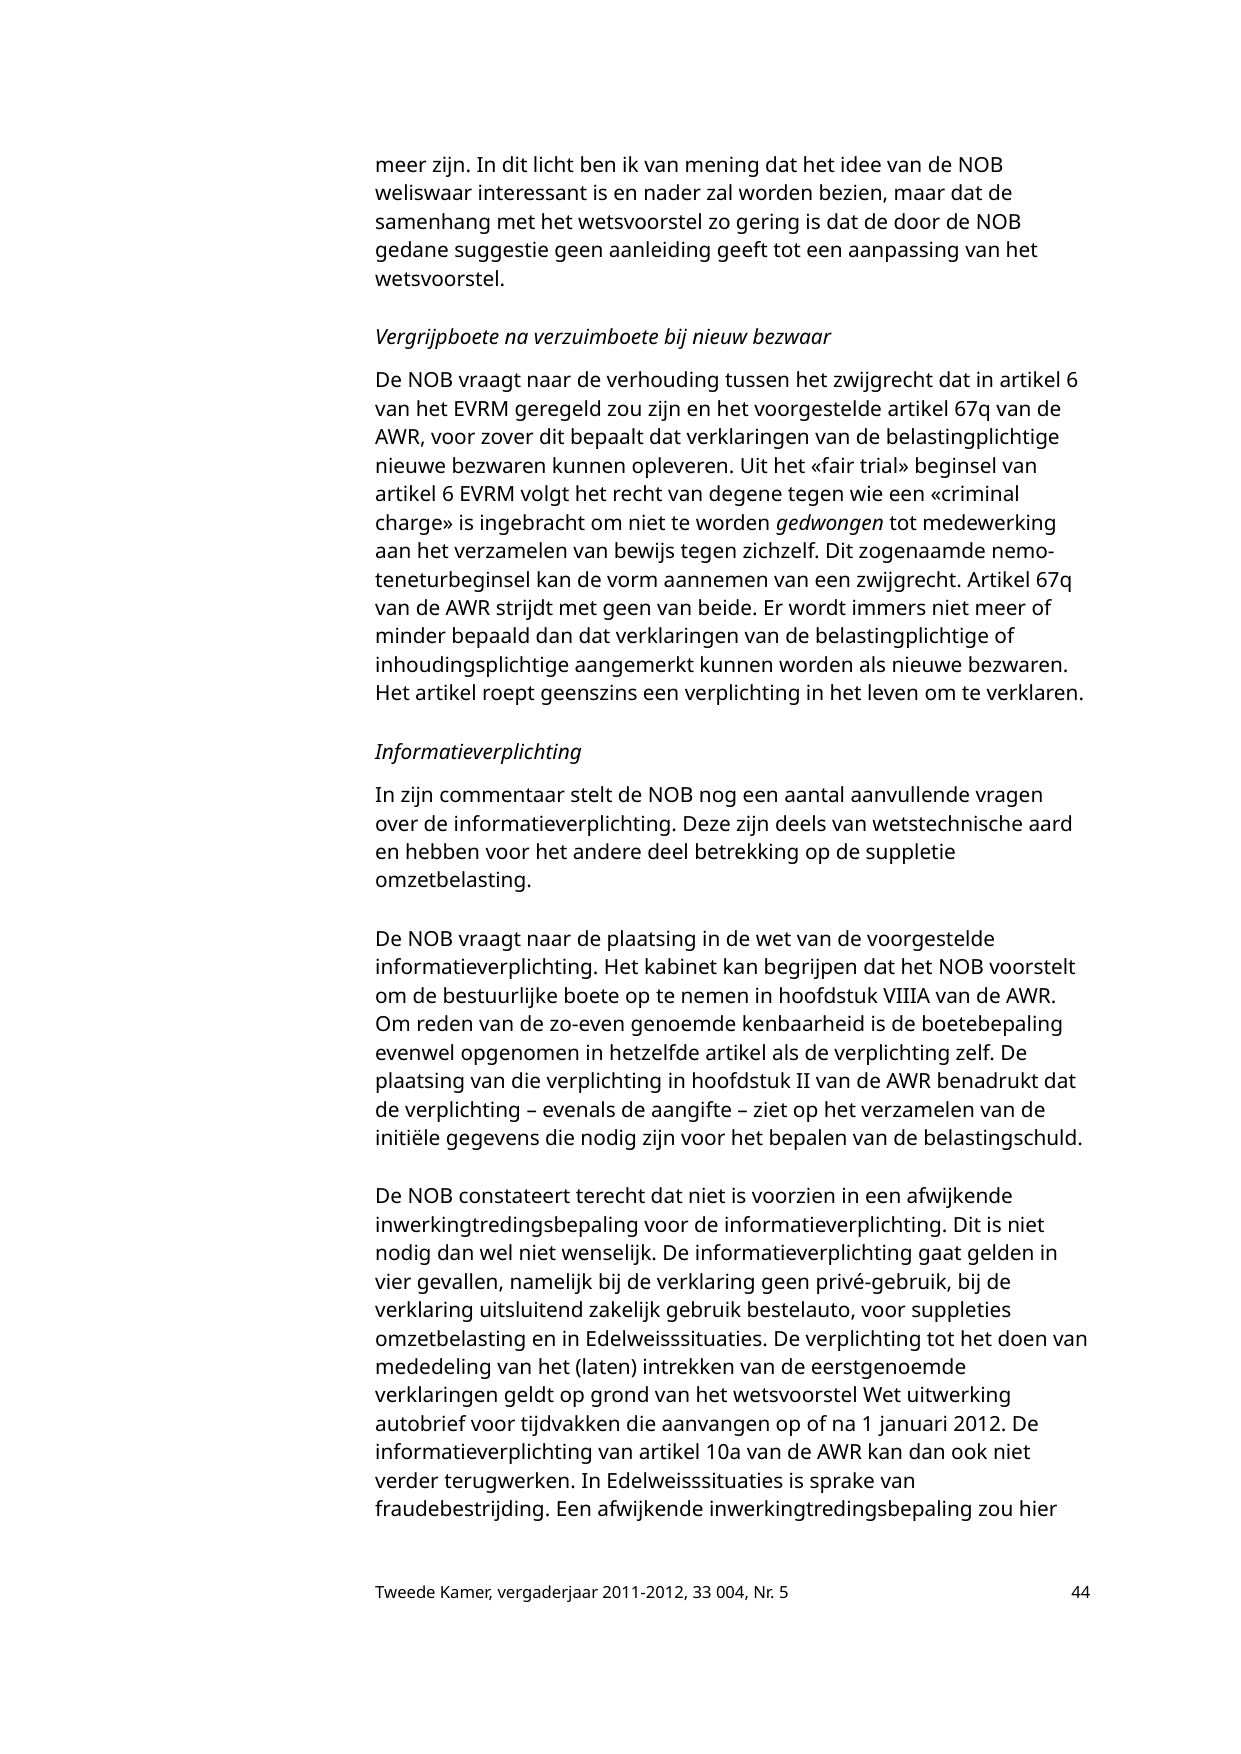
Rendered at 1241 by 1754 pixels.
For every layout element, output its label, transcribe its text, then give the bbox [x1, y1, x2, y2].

text meer zijn. In dit licht ben ik van mening dat het idee van de NOB weliswaar interessant is en nader zal worden bezien, maar dat de samenhang met het wetsvoorstel zo gering is dat de door de NOB gedane suggestie geen aanleiding geeft tot een aanpassing van het wetsvoorstel. [375, 150, 1090, 292]
text Vergrijpboete na verzuimboete bij nieuw bezwaar [375, 322, 1090, 351]
text De NOB vraagt naar de verhouding tussen het zwijgrecht dat in artikel 6 van het EVRM geregeld zou zijn en het voorgestelde artikel 67q van de AWR, voor zover dit bepaalt dat verklaringen van de belastingplichtige nieuwe bezwaren kunnen opleveren. Uit het «fair trial» beginsel van artikel 6 EVRM volgt het recht van degene tegen wie een «criminal charge» is ingebracht om niet te worden gedwongen tot medewerking aan het verzamelen van bewijs tegen zichzelf. Dit zogenaamde nemo-teneturbeginsel kan de vorm aannemen van een zwijgrecht. Artikel 67q van de AWR strijdt met geen van beide. Er wordt immers niet meer of minder bepaald dan dat verklaringen van de belastingplichtige of inhoudingsplichtige aangemerkt kunnen worden als nieuwe bezwaren. Het artikel roept geenszins een verplichting in het leven om te verklaren. [375, 366, 1090, 707]
text De NOB vraagt naar de plaatsing in de wet van de voorgestelde informatieverplichting. Het kabinet kan begrijpen dat het NOB voorstelt om de bestuurlijke boete op te nemen in hoofdstuk VIIIA van de AWR. Om reden van de zo-even genoemde kenbaarheid is de boetebepaling evenwel opgenomen in hetzelfde artikel als de verplichting zelf. De plaatsing van die verplichting in hoofdstuk II van de AWR benadrukt dat de verplichting – evenals de aangifte – ziet op het verzamelen van de initiële gegevens die nodig zijn voor het bepalen van de belastingschuld. [375, 924, 1090, 1152]
text In zijn commentaar stelt de NOB nog een aantal aanvullende vragen over de informatieverplichting. Deze zijn deels van wetstechnische aard en hebben voor het andere deel betrekking op de suppletie omzetbelasting. [375, 780, 1090, 894]
text Informatieverplichting [375, 737, 1090, 765]
text De NOB constateert terecht dat niet is voorzien in een afwijkende inwerkingtredingsbepaling voor de informatieverplichting. Dit is niet nodig dan wel niet wenselijk. De informatieverplichting gaat gelden in vier gevallen, namelijk bij de verklaring geen privé-gebruik, bij de verklaring uitsluitend zakelijk gebruik bestelauto, voor suppleties omzetbelasting en in Edelweisssituaties. De verplichting tot het doen van mededeling van het (laten) intrekken van de eerstgenoemde verklaringen geldt op grond van het wetsvoorstel Wet uitwerking autobrief voor tijdvakken die aanvangen op of na 1 januari 2012. De informatieverplichting van artikel 10a van de AWR kan dan ook niet verder terugwerken. In Edelweisssituaties is sprake van fraudebestrijding. Een afwijkende inwerkingtredingsbepaling zou hier [375, 1182, 1090, 1523]
